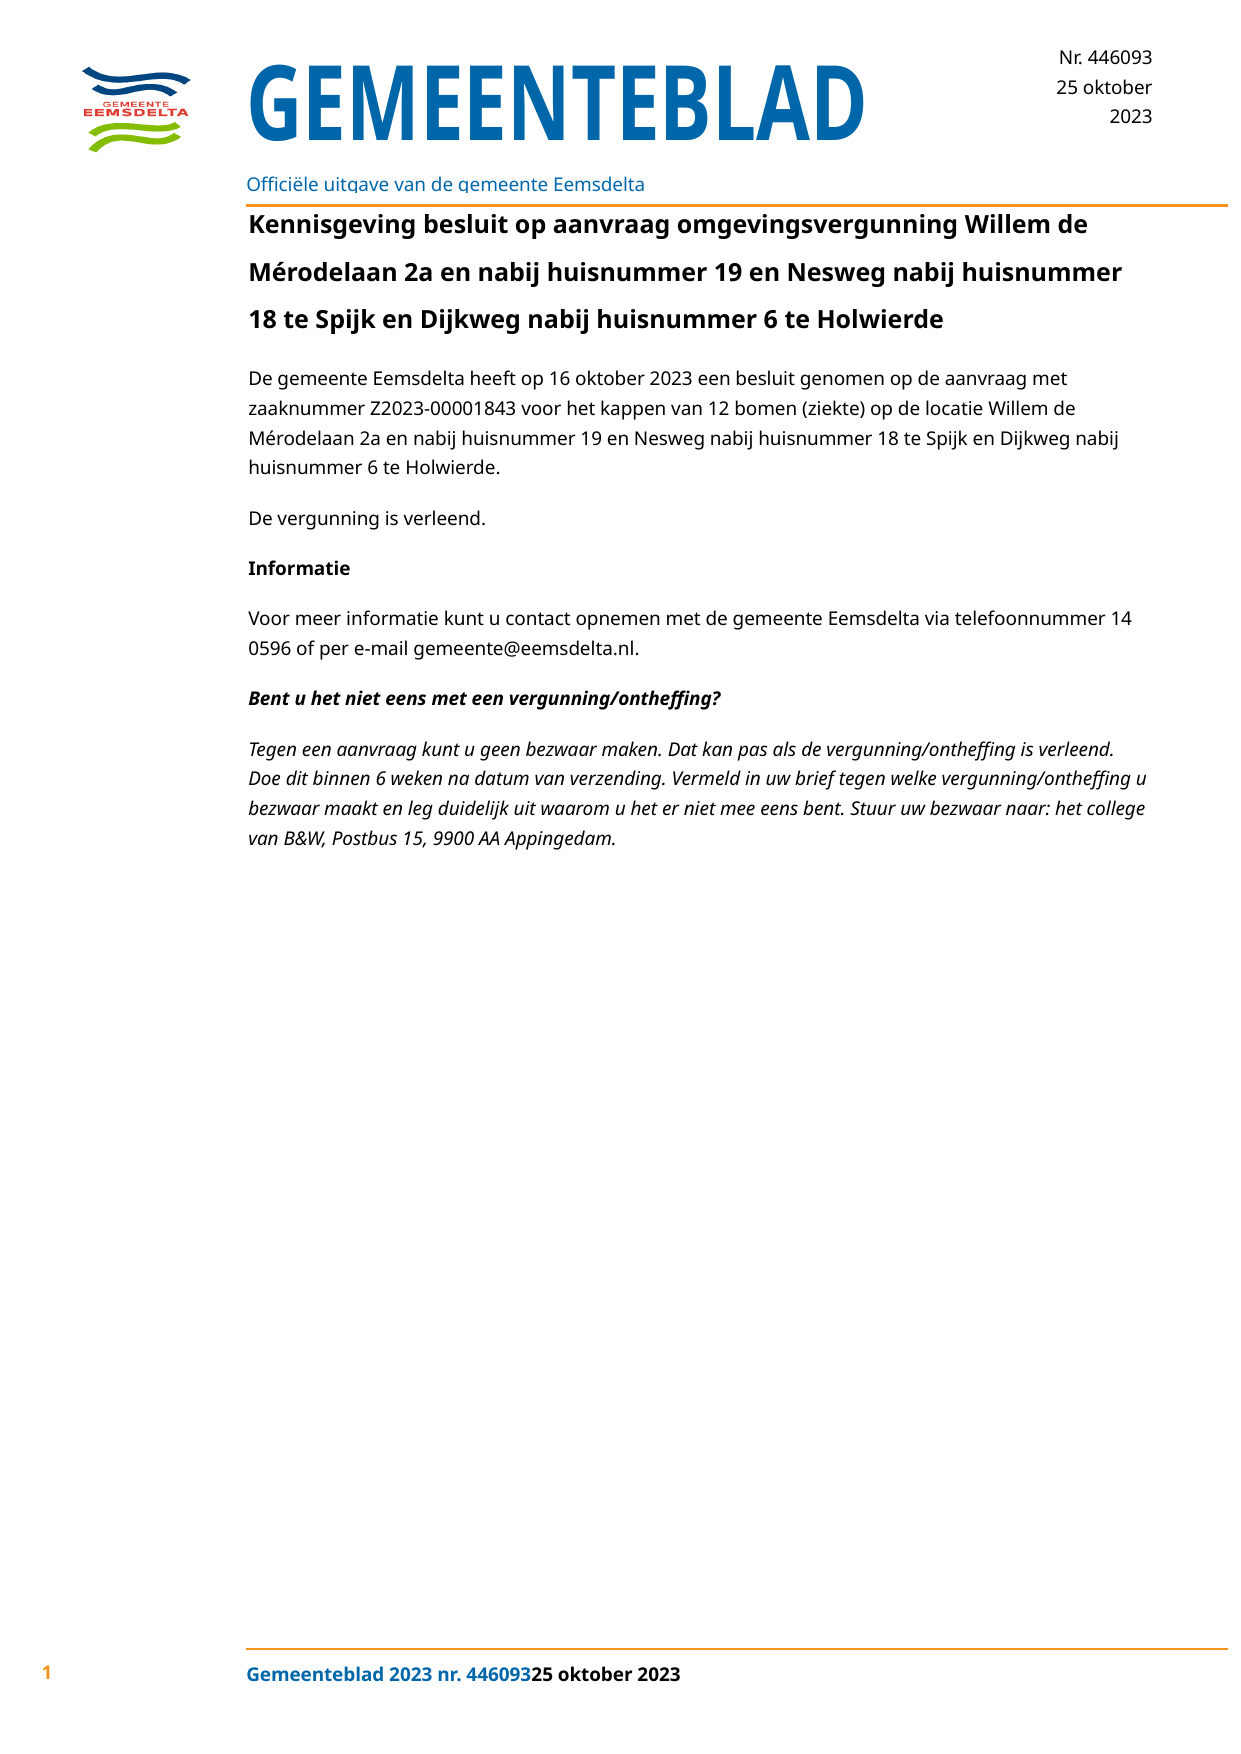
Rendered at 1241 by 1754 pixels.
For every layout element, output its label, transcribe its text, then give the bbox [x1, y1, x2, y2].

text De gemeente Eemsdelta heeft op 16 oktober 2023 een besluit genomen op de aanvraag met zaaknummer Z2023-00001843 voor het kappen van 12 bomen (ziekte) op de locatie Willem de Mérodelaan 2a en nabij huisnummer 19 en Nesweg nabij huisnummer 18 te Spijk en Dijkweg nabij huisnummer 6 te Holwierde. [248, 366, 1152, 480]
text Tegen een aanvraag kunt u geen bezwaar maken. Dat kan pas als de vergunning/ontheffing is verleend. Doe dit binnen 6 weken na datum van verzending. Vermeld in uw brief tegen welke vergunning/ontheffing u bezwaar maakt en leg duidelijk uit waarom u het er niet mee eens bent. Stuur uw bezwaar naar: het college van B&W, Postbus 15, 9900 AA Appingedam. [248, 736, 1152, 850]
text Bent u het niet eens met een vergunning/ontheffing? [248, 686, 1152, 711]
text De vergunning is verleend. [248, 505, 1152, 530]
text Kennisgeving besluit op aanvraag omgevingsvergunning Willem de Mérodelaan 2a en nabij huisnummer 19 en Nesweg nabij huisnummer 18 te Spijk en Dijkweg nabij huisnummer 6 te Holwierde [248, 207, 1152, 336]
picture [41, 47, 231, 172]
text Voor meer informatie kunt u contact opnemen met de gemeente Eemsdelta via telefoonnummer 14 0596 of per e-mail gemeente@eemsdelta.nl. [248, 606, 1152, 661]
text Informatie [248, 555, 1152, 581]
